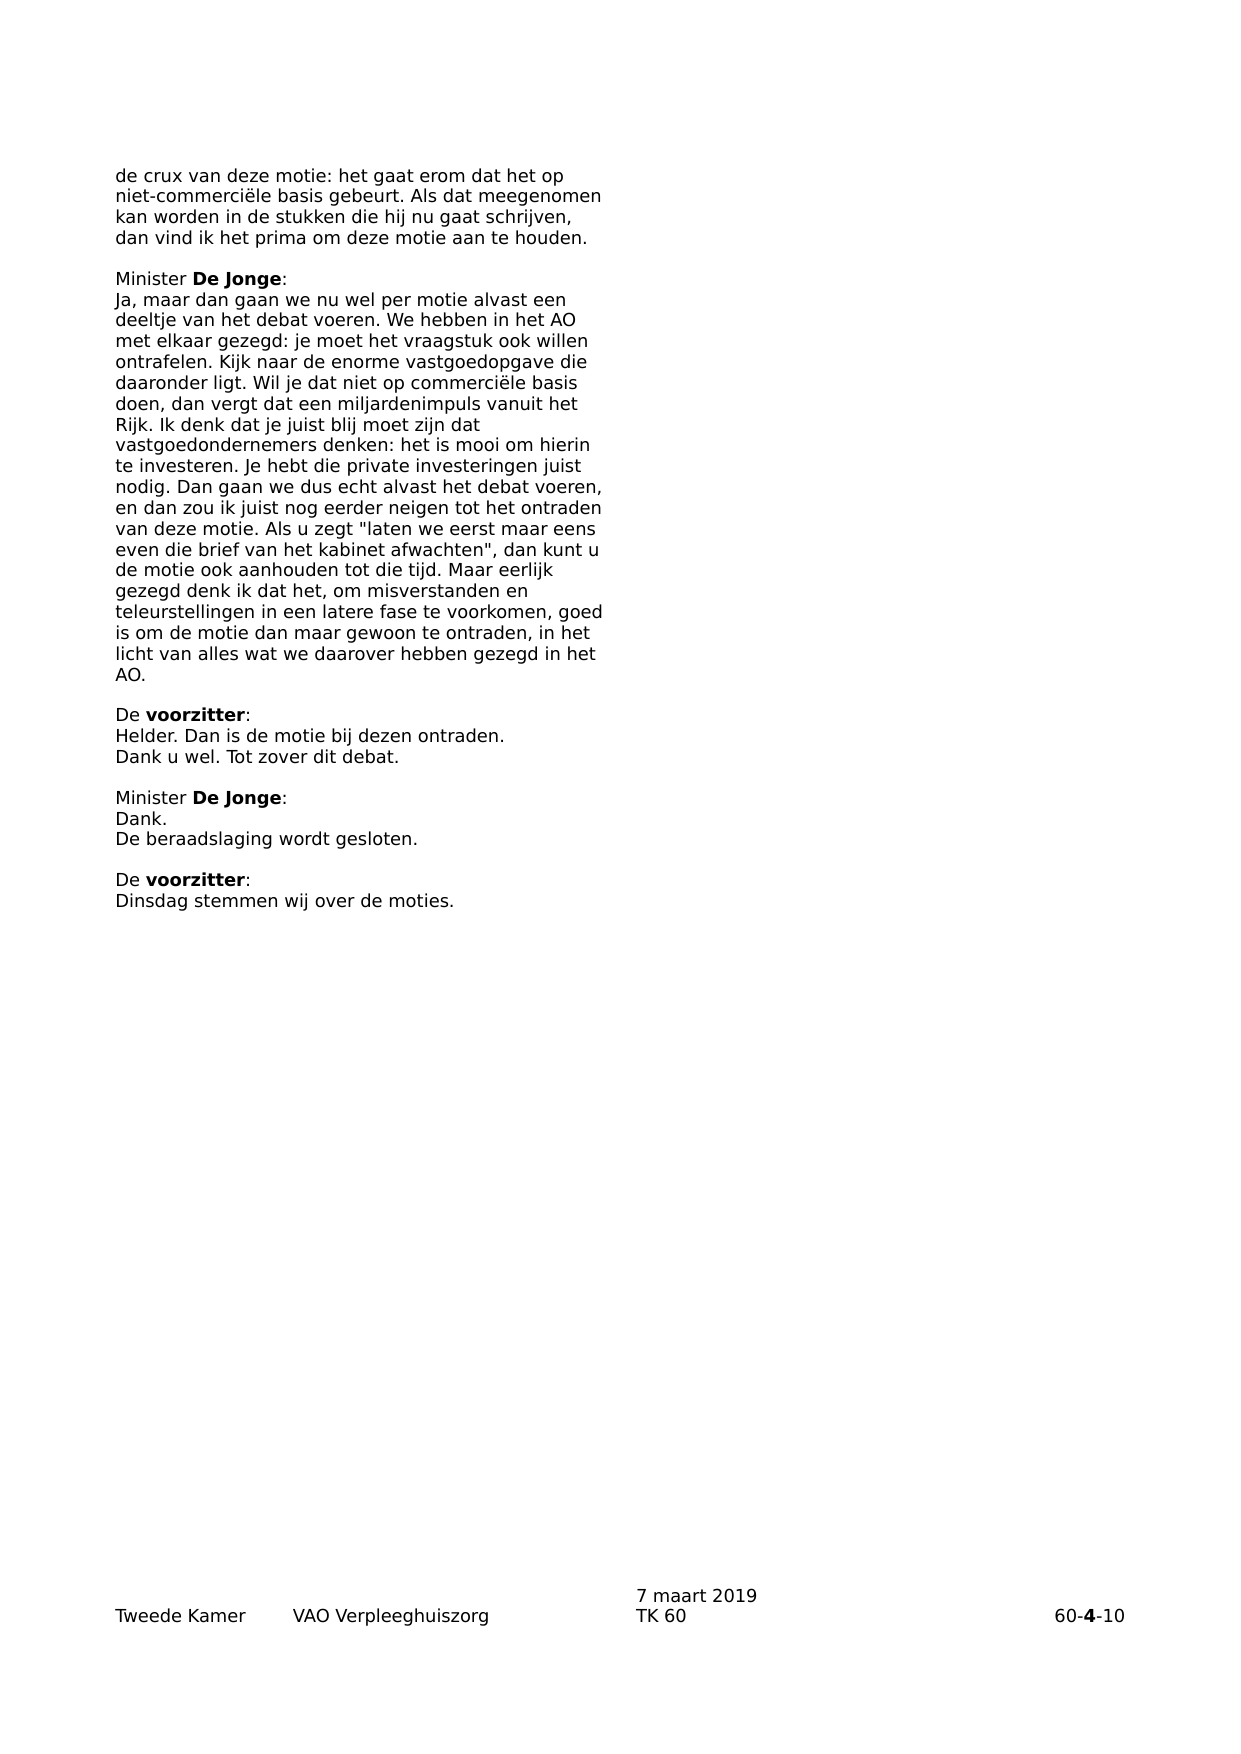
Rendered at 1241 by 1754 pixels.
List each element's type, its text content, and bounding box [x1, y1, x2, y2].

text Helder. Dan is de motie bij dezen ontraden. [115, 726, 605, 747]
text de crux van deze motie: het gaat erom dat het op niet-commerciële basis gebeurt. Als dat meegenomen kan worden in de stukken die hij nu gaat schrijven, dan vind ik het prima om deze motie aan te houden. [115, 165, 605, 249]
text Dank u wel. Tot zover dit debat. [115, 747, 605, 768]
text De voorzitter: [115, 870, 605, 891]
text Dinsdag stemmen wij over de moties. [115, 891, 605, 912]
text Dank. [115, 808, 605, 829]
text Ja, maar dan gaan we nu wel per motie alvast een deeltje van het debat voeren. We hebben in het AO met elkaar gezegd: je moet het vraagstuk ook willen ontrafelen. Kijk naar de enorme vastgoedopgave die daaronder ligt. Wil je dat niet op commerciële basis doen, dan vergt dat een miljardenimpuls vanuit het Rijk. Ik denk dat je juist blij moet zijn dat vastgoedondernemers denken: het is mooi om hierin te investeren. Je hebt die private investeringen juist nodig. Dan gaan we dus echt alvast het debat voeren, en dan zou ik juist nog eerder neigen tot het ontraden van deze motie. Als u zegt "laten we eerst maar eens even die brief van het kabinet afwachten", dan kunt u de motie ook aanhouden tot die tijd. Maar eerlijk gezegd denk ik dat het, om misverstanden en teleurstellingen in een latere fase te voorkomen, goed is om de motie dan maar gewoon te ontraden, in het licht van alles wat we daarover hebben gezegd in het AO. [115, 289, 605, 685]
text Minister De Jonge: [115, 788, 605, 808]
text De beraadslaging wordt gesloten. [115, 829, 605, 850]
text Minister De Jonge: [115, 269, 605, 289]
text De voorzitter: [115, 705, 605, 726]
